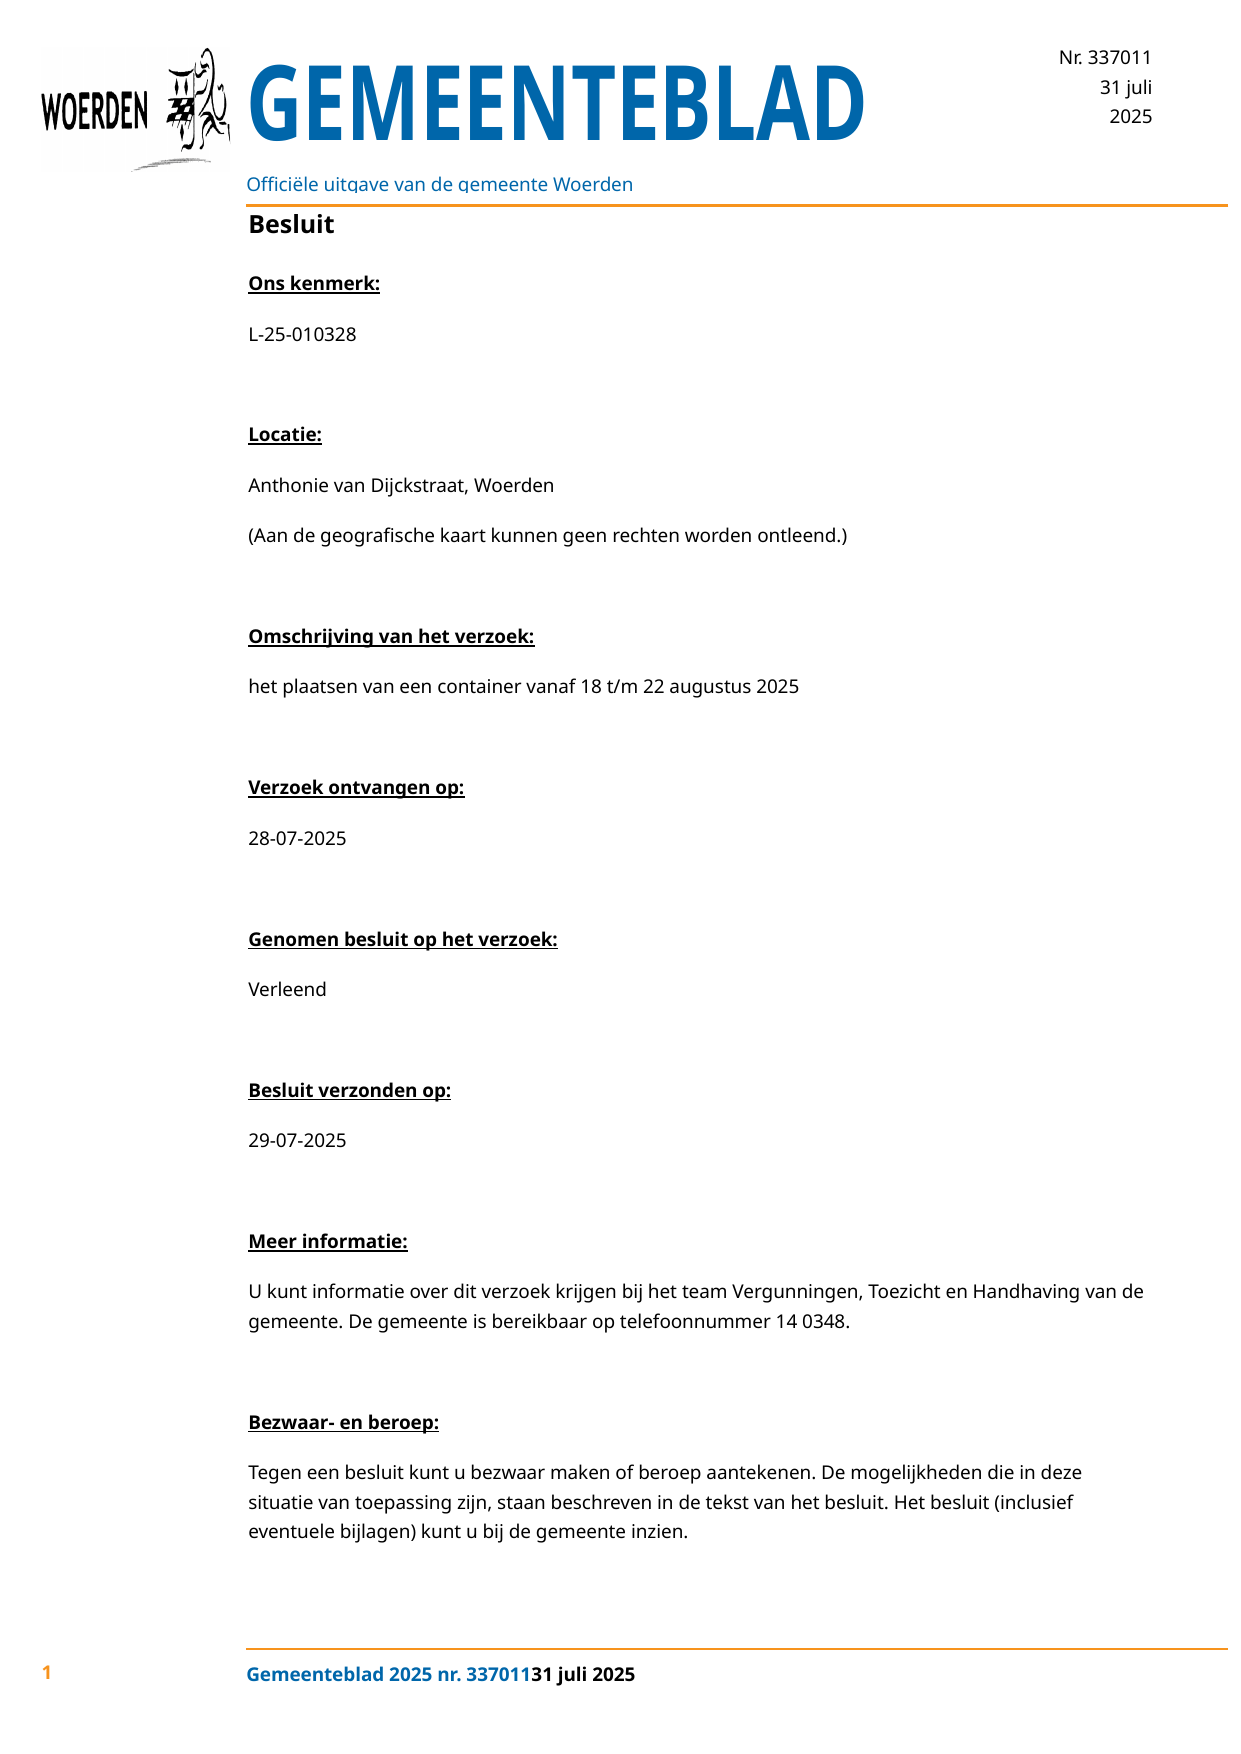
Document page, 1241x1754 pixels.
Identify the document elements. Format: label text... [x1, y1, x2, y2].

text U kunt informatie over dit verzoek krijgen bij het team Vergunningen, Toezicht en Handhaving van de gemeente. De gemeente is bereikbaar op telefoonnummer 14 0348. [248, 1279, 1152, 1334]
text 29-07-2025 [248, 1127, 1152, 1153]
text Besluit verzonden op: [248, 1077, 1152, 1103]
text Locatie: [248, 422, 1152, 447]
text Tegen een besluit kunt u bezwaar maken of beroep aantekenen. De mogelijkheden die in deze situatie van toepassing zijn, staan beschreven in de tekst van het besluit. Het besluit (inclusief eventuele bijlagen) kunt u bij de gemeente inzien. [248, 1459, 1152, 1544]
text Anthonie van Dijckstraat, Woerden [248, 472, 1152, 498]
text L-25-010328 [248, 321, 1152, 346]
text Omschrijving van het verzoek: [248, 623, 1152, 649]
text Verleend [248, 976, 1152, 1002]
text (Aan de geografische kaart kunnen geen rechten worden ontleend.) [248, 522, 1152, 548]
picture [41, 47, 231, 172]
text 28-07-2025 [248, 825, 1152, 851]
text Ons kenmerk: [248, 270, 1152, 296]
text Meer informatie: [248, 1228, 1152, 1254]
text Genomen besluit op het verzoek: [248, 926, 1152, 951]
text Verzoek ontvangen op: [248, 774, 1152, 800]
text Bezwaar- en beroep: [248, 1409, 1152, 1435]
text het plaatsen van een container vanaf 18 t/m 22 augustus 2025 [248, 674, 1152, 699]
text Besluit [248, 207, 1152, 241]
